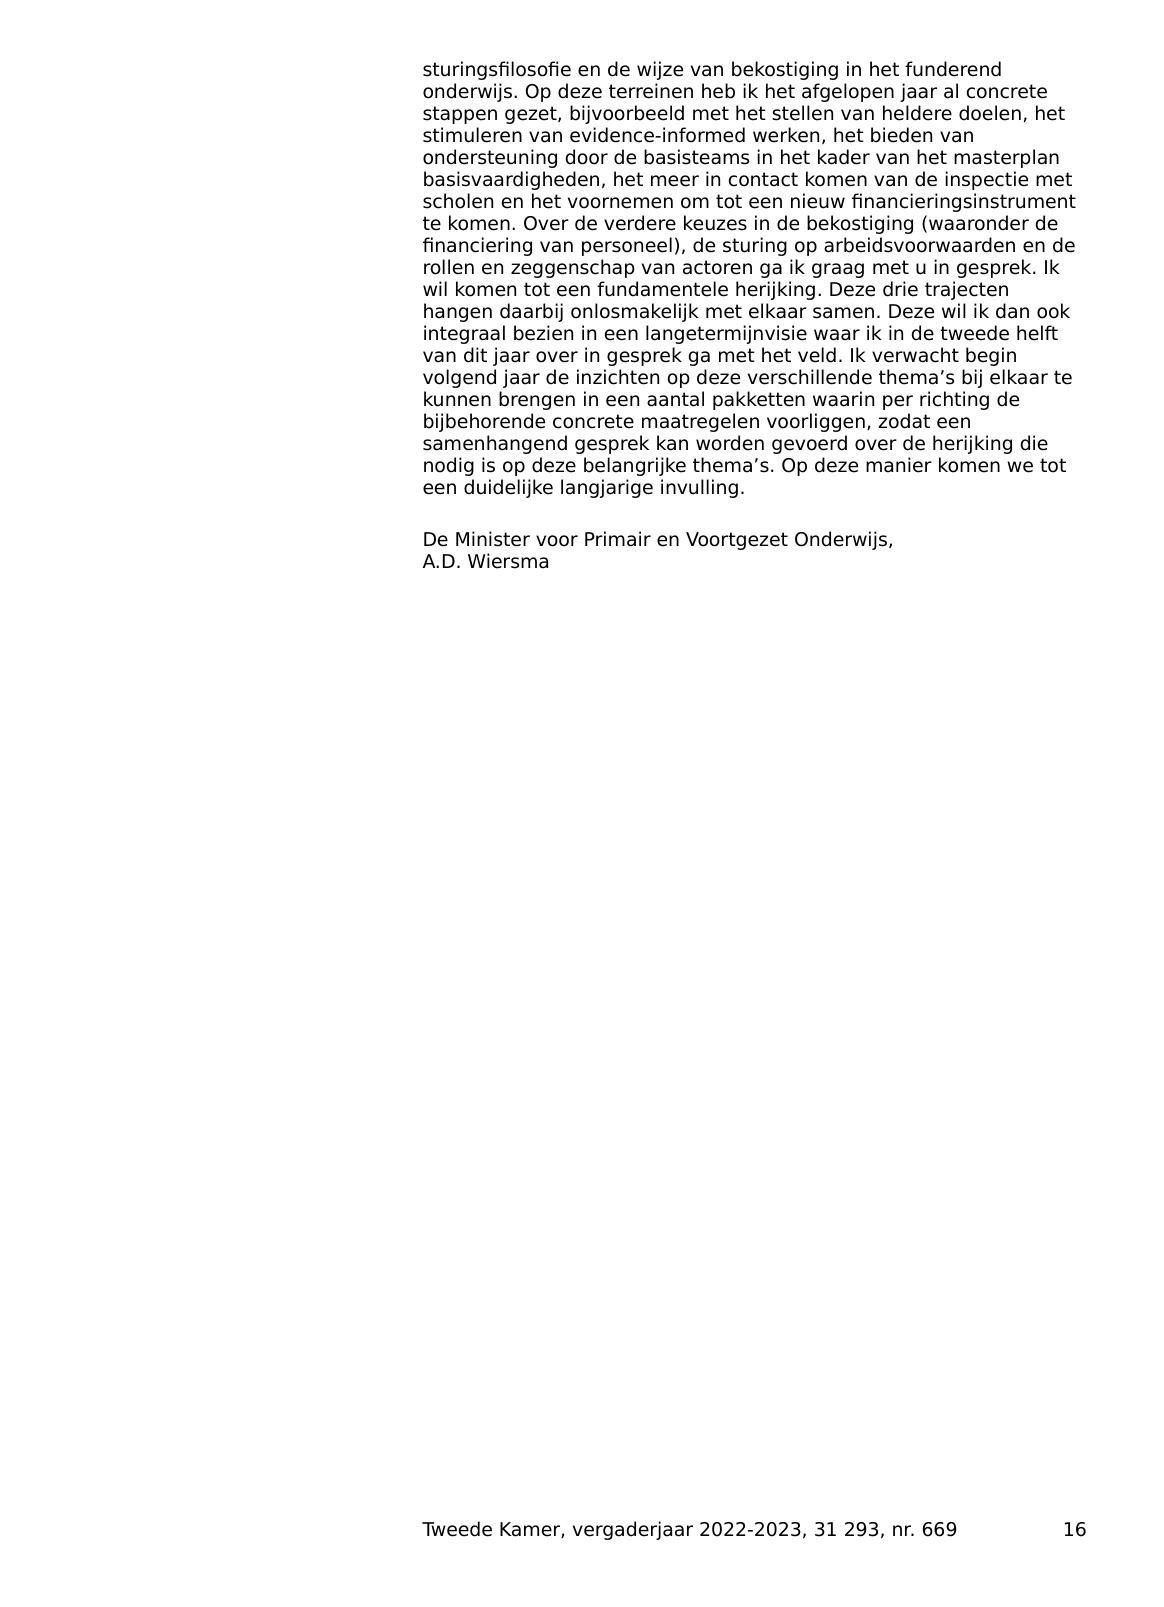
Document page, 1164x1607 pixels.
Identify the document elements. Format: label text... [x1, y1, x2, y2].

text De Minister voor Primair en Voortgezet Onderwijs, A.D. Wiersma [422, 529, 1087, 573]
text sturingsfilosofie en de wijze van bekostiging in het funderend onderwijs. Op deze terreinen heb ik het afgelopen jaar al concrete stappen gezet, bijvoorbeeld met het stellen van heldere doelen, het stimuleren van evidence-informed werken, het bieden van ondersteuning door de basisteams in het kader van het masterplan basisvaardigheden, het meer in contact komen van de inspectie met scholen en het voornemen om tot een nieuw financieringsinstrument te komen. Over de verdere keuzes in de bekostiging (waaronder de financiering van personeel), de sturing op arbeidsvoorwaarden en de rollen en zeggenschap van actoren ga ik graag met u in gesprek. Ik wil komen tot een fundamentele herijking. Deze drie trajecten hangen daarbij onlosmakelijk met elkaar samen. Deze wil ik dan ook integraal bezien in een langetermijnvisie waar ik in de tweede helft van dit jaar over in gesprek ga met het veld. Ik verwacht begin volgend jaar de inzichten op deze verschillende thema’s bij elkaar te kunnen brengen in een aantal pakketten waarin per richting de bijbehorende concrete maatregelen voorliggen, zodat een samenhangend gesprek kan worden gevoerd over de herijking die nodig is op deze belangrijke thema’s. Op deze manier komen we tot een duidelijke langjarige invulling. [422, 59, 1087, 499]
